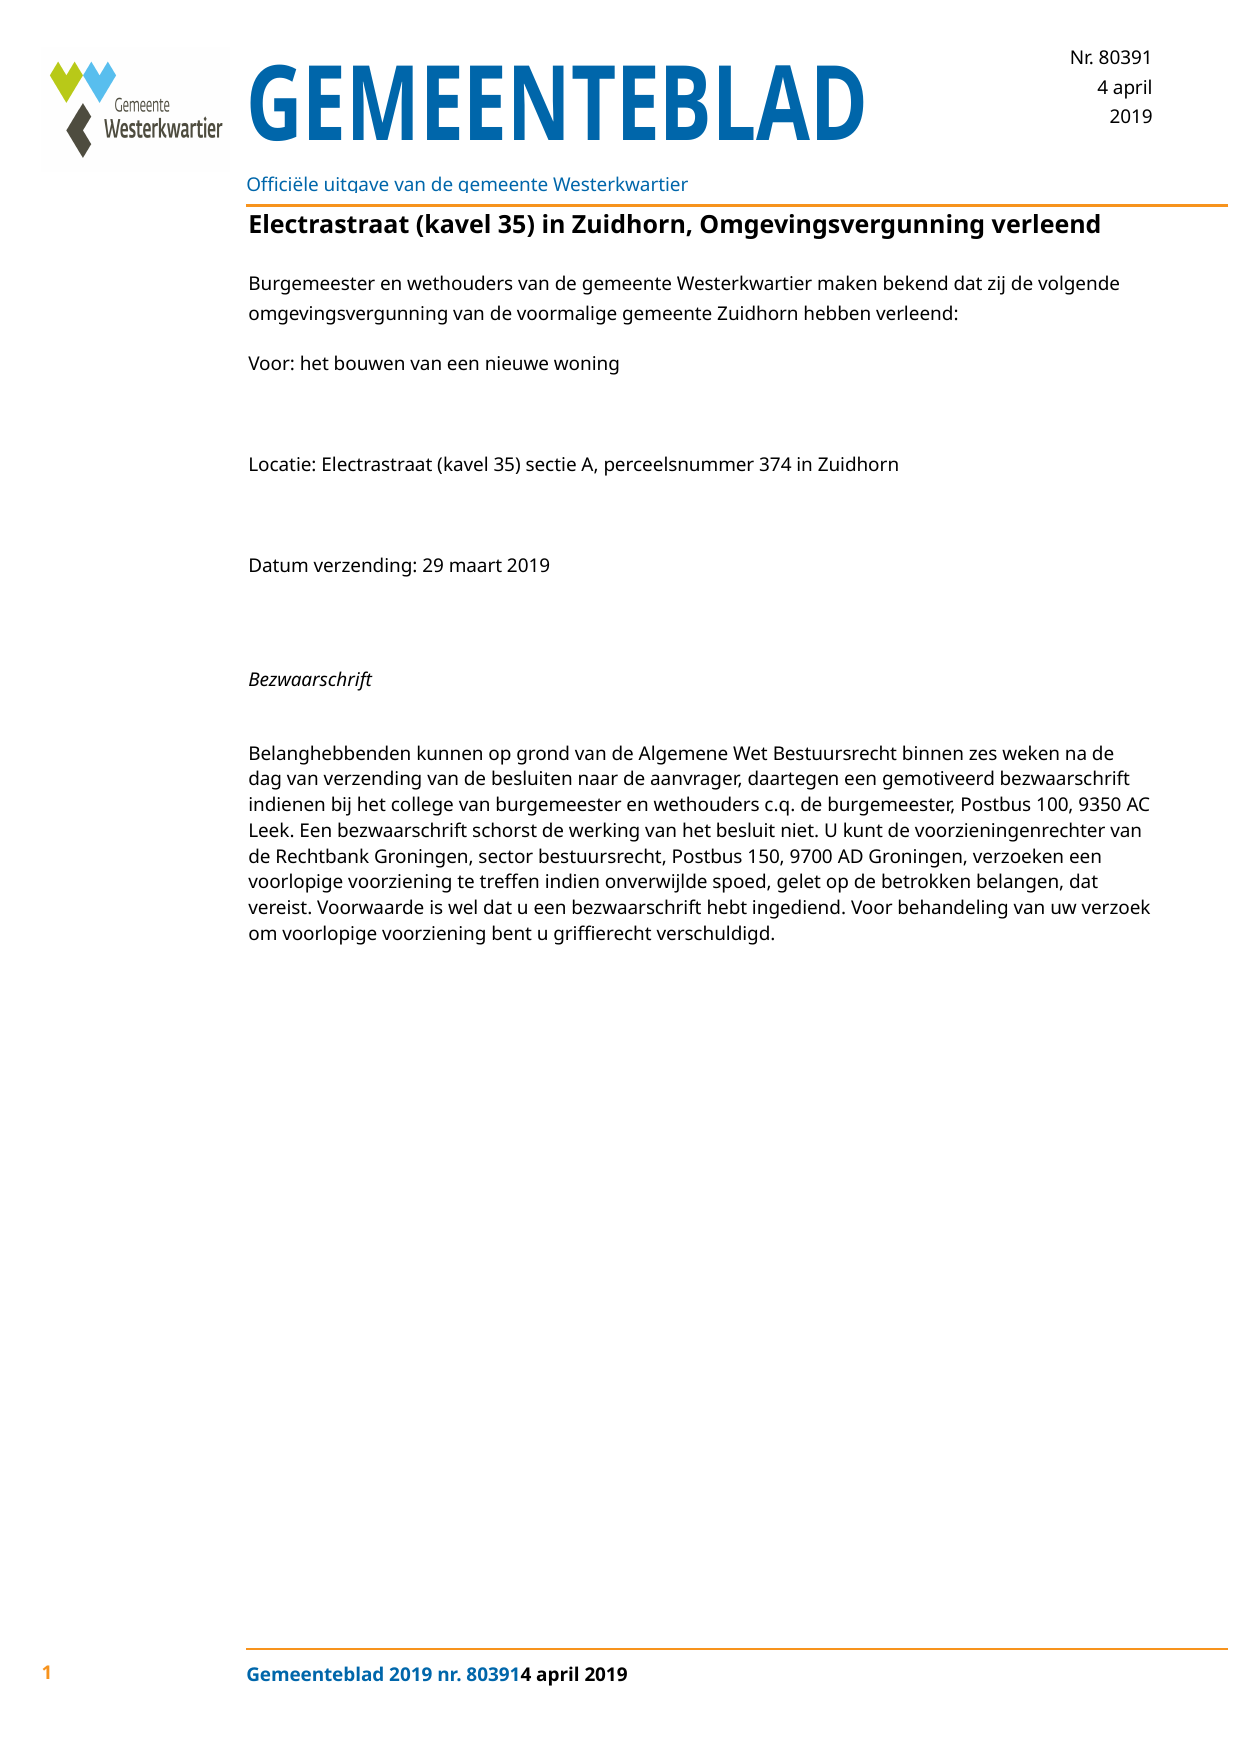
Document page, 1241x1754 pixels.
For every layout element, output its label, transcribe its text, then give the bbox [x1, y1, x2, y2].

text Electrastraat (kavel 35) in Zuidhorn, Omgevingsvergunning verleend [248, 207, 1152, 241]
text Locatie: Electrastraat (kavel 35) sectie A, perceelsnummer 374 in Zuidhorn [248, 451, 1152, 477]
text Belanghebbenden kunnen op grond van de Algemene Wet Bestuursrecht binnen zes weken na de dag van verzending van de besluiten naar de aanvrager, daartegen een gemotiveerd bezwaarschrift indienen bij het college van burgemeester en wethouders c.q. de burgemeester, Postbus 100, 9350 AC Leek. Een bezwaarschrift schorst de werking van het besluit niet. U kunt de voorzieningenrechter van de Rechtbank Groningen, sector bestuursrecht, Postbus 150, 9700 AD Groningen, verzoeken een voorlopige voorziening te treffen indien onverwijlde spoed, gelet op de betrokken belangen, dat vereist. Voorwaarde is wel dat u een bezwaarschrift hebt ingediend. Voor behandeling van uw verzoek om voorlopige voorziening bent u griffierecht verschuldigd. [248, 740, 1152, 946]
text Voor: het bouwen van een nieuwe woning [248, 350, 1152, 376]
text Bezwaarschrift [248, 666, 1152, 692]
text Datum verzending: 29 maart 2019 [248, 552, 1152, 578]
picture [41, 47, 231, 172]
text Burgemeester en wethouders van de gemeente Westerkwartier maken bekend dat zij de volgende omgevingsvergunning van de voormalige gemeente Zuidhorn hebben verleend: [248, 270, 1152, 326]
